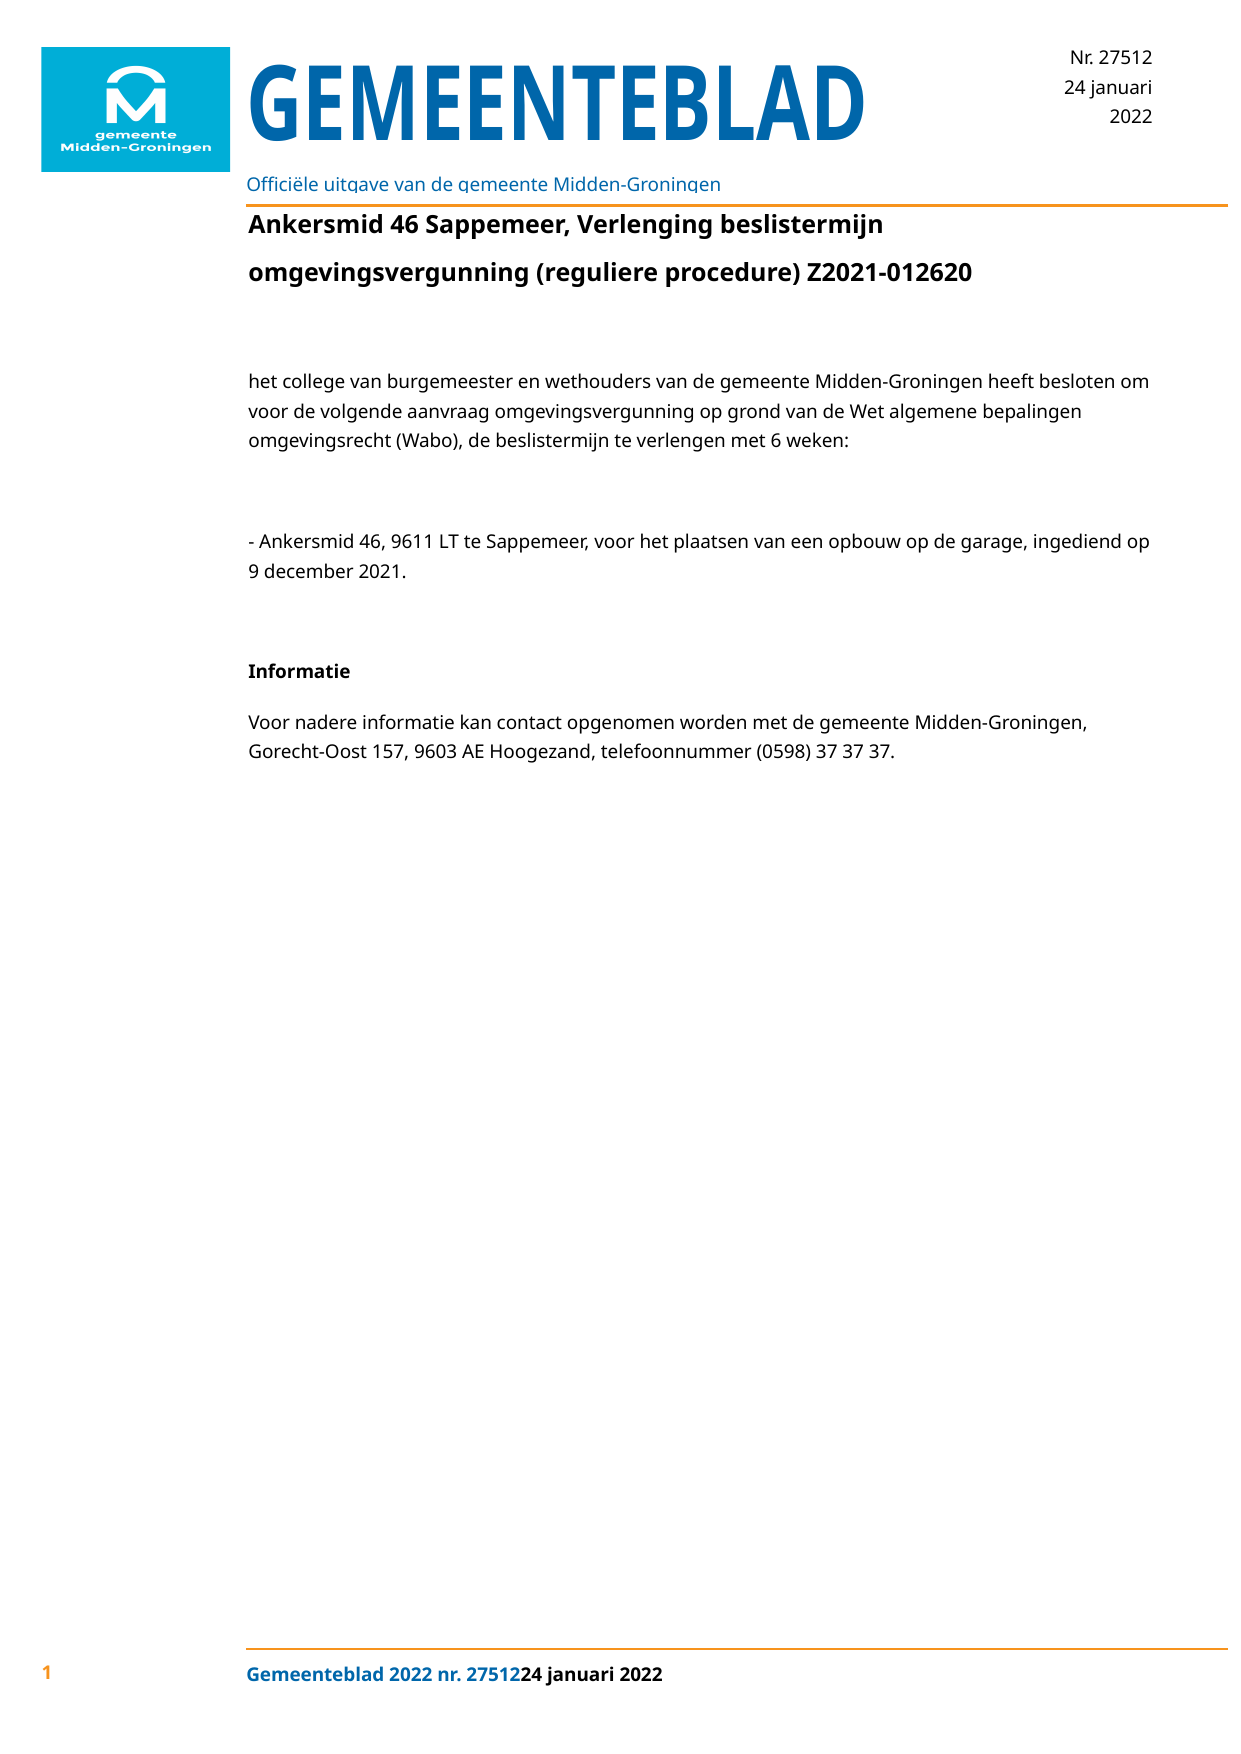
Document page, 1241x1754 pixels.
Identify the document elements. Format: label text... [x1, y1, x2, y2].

text het college van burgemeester en wethouders van de gemeente Midden-Groningen heeft besloten om voor de volgende aanvraag omgevingsvergunning op grond van de Wet algemene bepalingen omgevingsrecht (Wabo), de beslistermijn te verlengen met 6 weken: [248, 368, 1152, 453]
text Ankersmid 46 Sappemeer, Verlenging beslistermijn omgevingsvergunning (reguliere procedure) Z2021-012620 [248, 207, 1152, 288]
text - Ankersmid 46, 9611 LT te Sappemeer, voor het plaatsen van een opbouw op de garage, ingediend op 9 december 2021. [248, 528, 1152, 584]
text Informatie [248, 659, 1152, 684]
picture [108, 66, 164, 82]
picture [107, 89, 165, 122]
text Voor nadere informatie kan contact opgenomen worden met de gemeente Midden-Groningen, Gorecht-Oost 157, 9603 AE Hoogezand, telefoonnummer (0598) 37 37 37. [248, 709, 1152, 764]
picture [184, 146, 190, 153]
